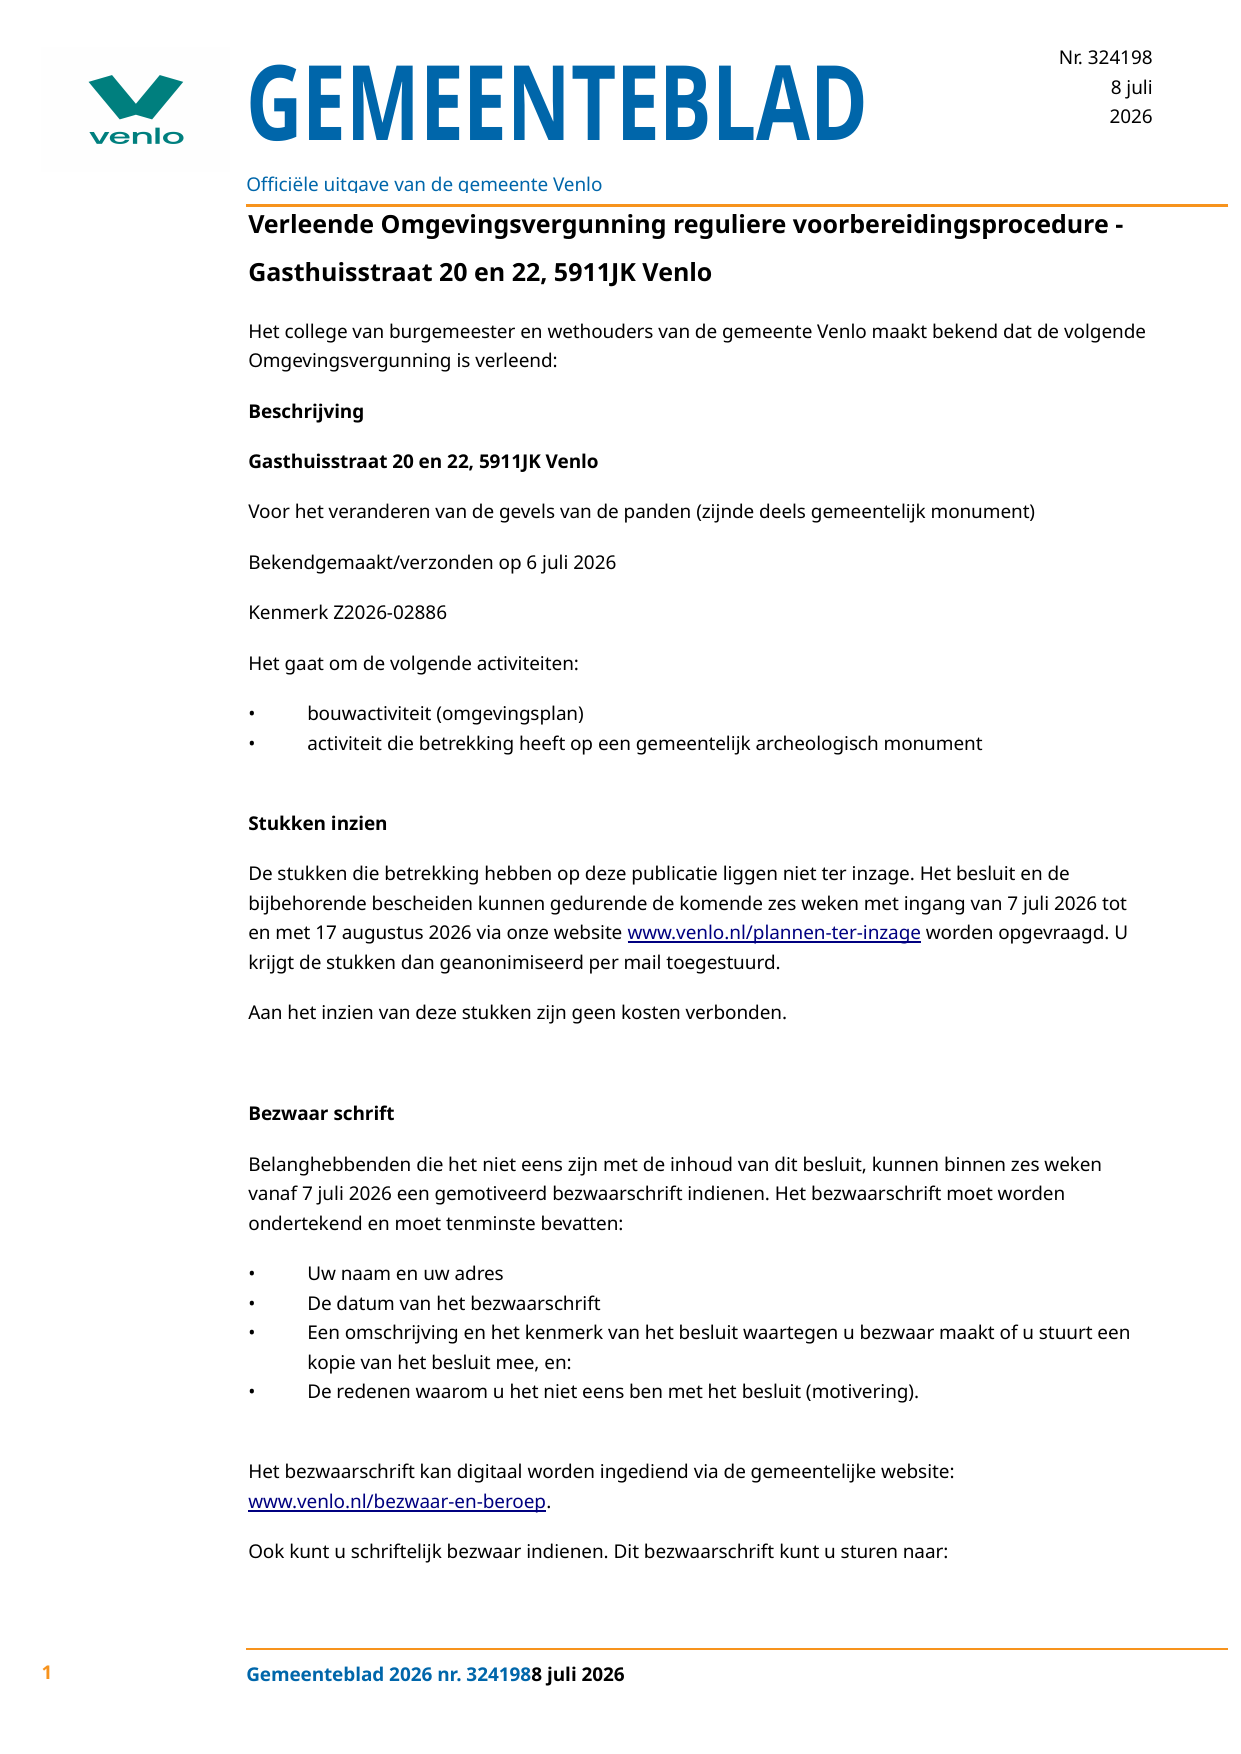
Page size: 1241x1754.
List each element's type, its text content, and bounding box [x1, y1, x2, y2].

text Het bezwaarschrift kan digitaal worden ingediend via de gemeentelijke website: www.venlo.nl/bezwaar-en-beroep. [248, 1459, 1152, 1514]
picture [41, 47, 231, 172]
text Kenmerk Z2026-02886 [248, 599, 1152, 625]
text Gasthuisstraat 20 en 22, 5911JK Venlo [248, 448, 1152, 474]
list activiteit die betrekking heeft op een gemeentelijk archeologisch monument [248, 730, 1152, 756]
text Ook kunt u schriftelijk bezwaar indienen. Dit bezwaarschrift kunt u sturen naar: [248, 1539, 1152, 1564]
list De datum van het bezwaarschrift [248, 1290, 1152, 1316]
text Beschrijving [248, 398, 1152, 424]
text Bezwaar schrift [248, 1100, 1152, 1126]
list Een omschrijving en het kenmerk van het besluit waartegen u bezwaar maakt of u stuurt een kopie van het besluit mee, en: [248, 1319, 1152, 1375]
text Stukken inzien [248, 810, 1152, 836]
text Het gaat om de volgende activiteiten: [248, 650, 1152, 676]
text Verleende Omgevingsvergunning reguliere voorbereidingsprocedure - Gasthuisstraat 20 en 22, 5911JK Venlo [248, 207, 1152, 288]
text Voor het veranderen van de gevels van de panden (zijnde deels gemeentelijk monument) [248, 499, 1152, 524]
list De redenen waarom u het niet eens ben met het besluit (motivering). [248, 1379, 1152, 1404]
text Belanghebbenden die het niet eens zijn met de inhoud van dit besluit, kunnen binnen zes weken vanaf 7 juli 2026 een gemotiveerd bezwaarschrift indienen. Het bezwaarschrift moet worden ondertekend en moet tenminste bevatten: [248, 1151, 1152, 1236]
text Het college van burgemeester en wethouders van de gemeente Venlo maakt bekend dat de volgende Omgevingsvergunning is verleend: [248, 318, 1152, 373]
text Aan het inzien van deze stukken zijn geen kosten verbonden. [248, 999, 1152, 1025]
list Uw naam en uw adres [248, 1260, 1152, 1286]
text De stukken die betrekking hebben op deze publicatie liggen niet ter inzage. Het besluit en de bijbehorende bescheiden kunnen gedurende de komende zes weken met ingang van 7 juli 2026 tot en met 17 augustus 2026 via onze website www.venlo.nl/plannen-ter-inzage worden opgevraagd. U krijgt de stukken dan geanonimiseerd per mail toegestuurd. [248, 860, 1152, 975]
text Bekendgemaakt/verzonden op 6 juli 2026 [248, 549, 1152, 575]
list bouwactiviteit (omgevingsplan) [248, 700, 1152, 726]
